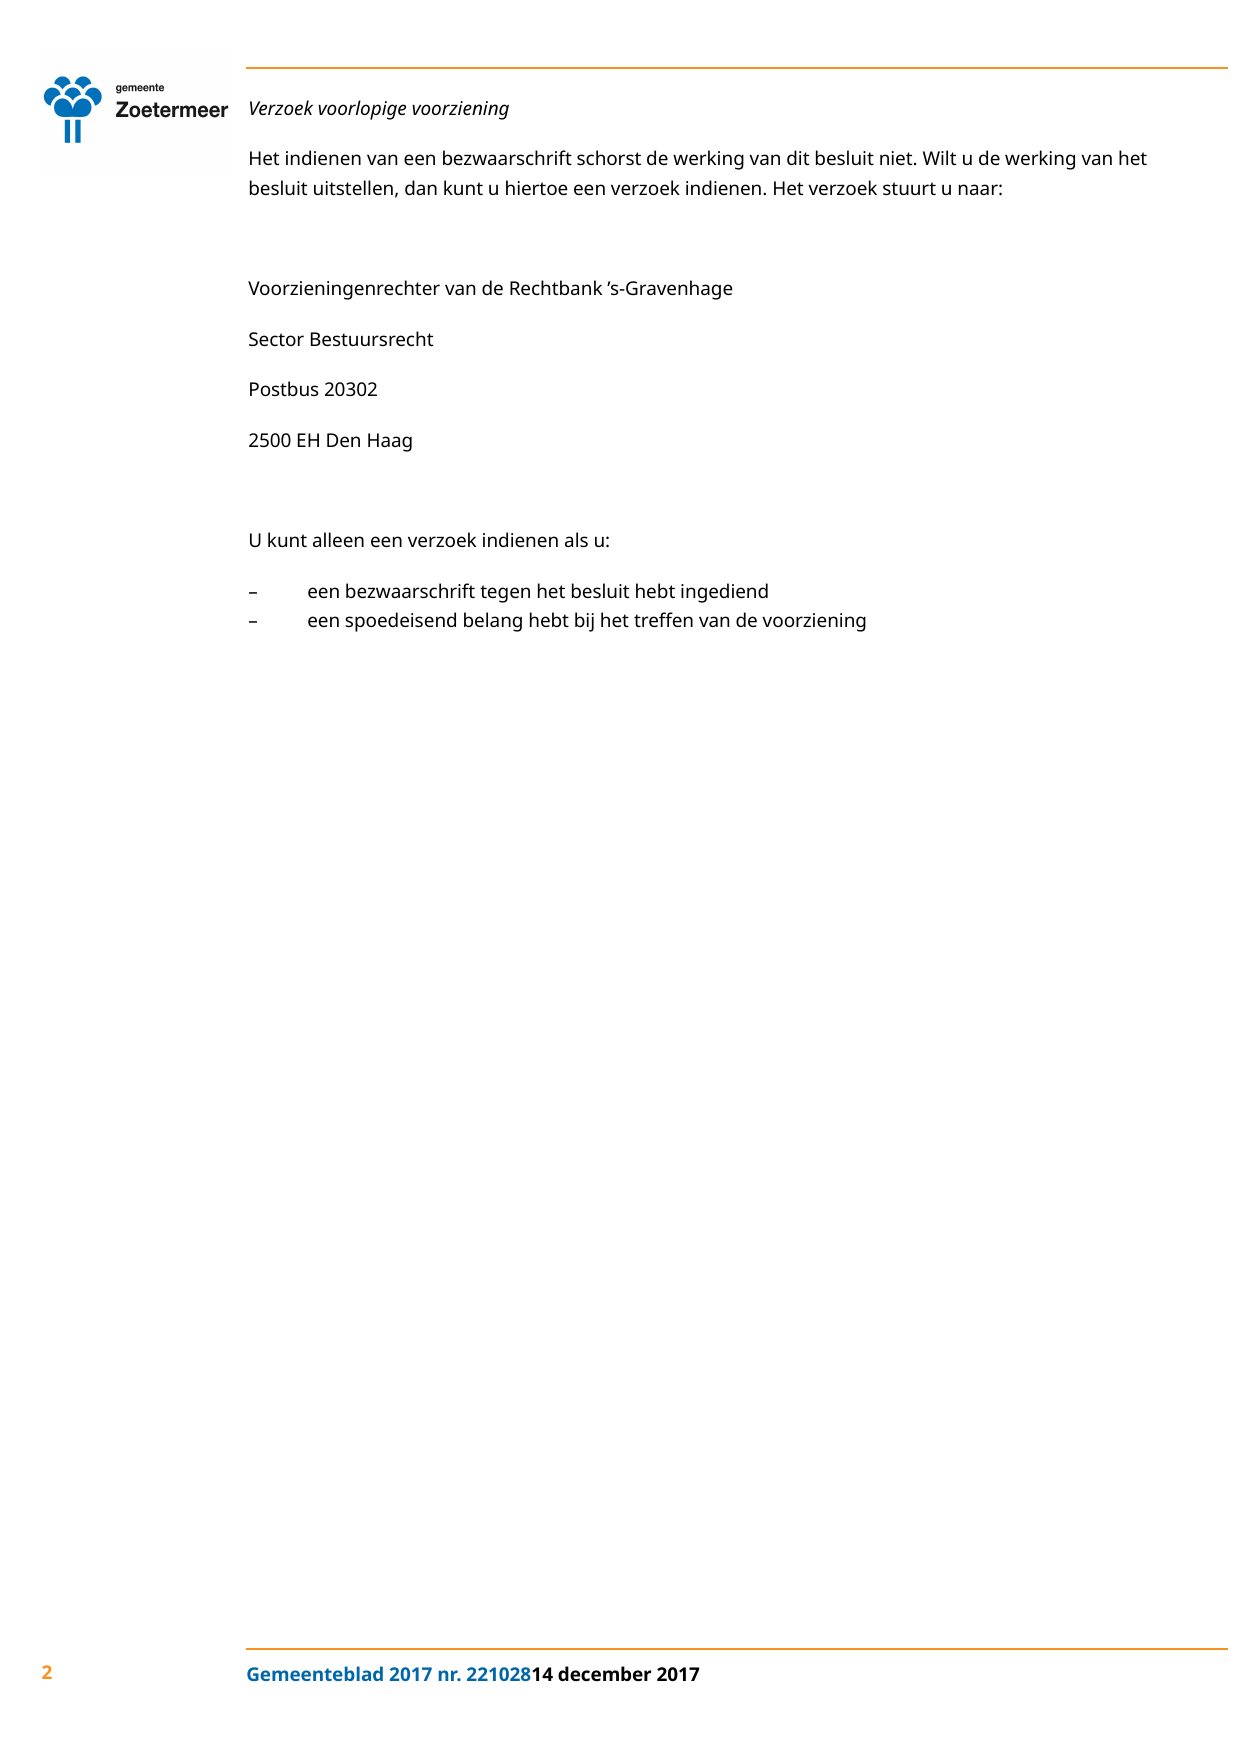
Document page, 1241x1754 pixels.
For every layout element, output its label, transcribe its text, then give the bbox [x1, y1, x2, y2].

text Sector Bestuursrecht [248, 326, 1152, 352]
text Postbus 20302 [248, 376, 1152, 402]
list een spoedeisend belang hebt bij het treffen van de voorziening [248, 608, 1152, 633]
list een bezwaarschrift tegen het besluit hebt ingediend [248, 578, 1152, 604]
text 2500 EH Den Haag [248, 427, 1152, 453]
picture [41, 47, 231, 172]
text Het indienen van een bezwaarschrift schorst de werking van dit besluit niet. Wilt u de werking van het besluit uitstellen, dan kunt u hiertoe een verzoek indienen. Het verzoek stuurt u naar: [248, 145, 1152, 201]
text Verzoek voorlopige voorziening [248, 95, 1152, 121]
text U kunt alleen een verzoek indienen als u: [248, 528, 1152, 553]
text Voorzieningenrechter van de Rechtbank ’s-Gravenhage [248, 276, 1152, 301]
